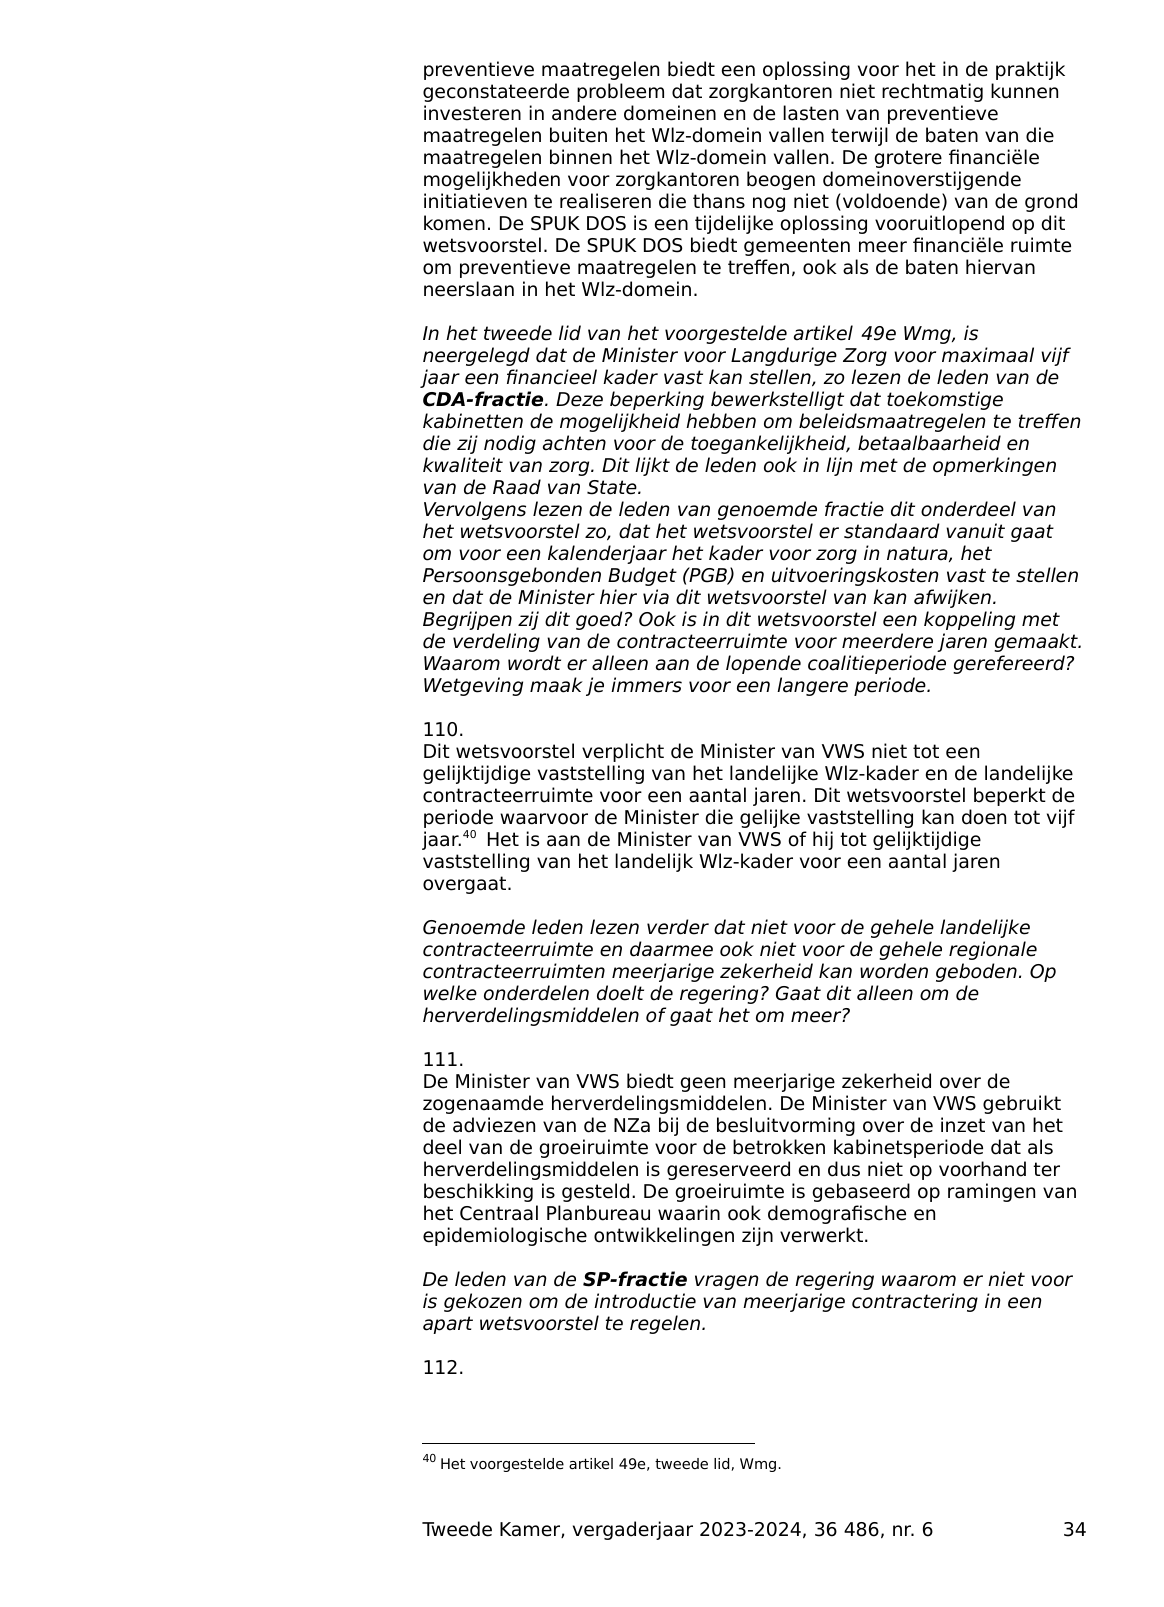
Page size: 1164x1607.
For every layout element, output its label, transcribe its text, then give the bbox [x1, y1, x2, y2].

text Vervolgens lezen de leden van genoemde fractie dit onderdeel van het wetsvoorstel zo, dat het wetsvoorstel er standaard vanuit gaat om voor een kalenderjaar het kader voor zorg in natura, het Persoonsgebonden Budget (PGB) en uitvoeringskosten vast te stellen en dat de Minister hier via dit wetsvoorstel van kan afwijken. Begrijpen zij dit goed? Ook is in dit wetsvoorstel een koppeling met de verdeling van de contracteerruimte voor meerdere jaren gemaakt. Waarom wordt er alleen aan de lopende coalitieperiode gerefereerd? Wetgeving maak je immers voor een langere periode. [422, 499, 1087, 697]
text 110. [422, 719, 1087, 741]
text Dit wetsvoorstel verplicht de Minister van VWS niet tot een gelijktijdige vaststelling van het landelijke Wlz-kader en de landelijke contracteerruimte voor een aantal jaren. Dit wetsvoorstel beperkt de periode waarvoor de Minister die gelijke vaststelling kan doen tot vijf jaar. Het is aan de Minister van VWS of hij tot gelijktijdige vaststelling van het landelijk Wlz-kader voor een aantal jaren overgaat. [422, 741, 1087, 895]
text De leden van de SP-fractie vragen de regering waarom er niet voor is gekozen om de introductie van meerjarige contractering in een apart wetsvoorstel te regelen. [422, 1269, 1087, 1335]
text Genoemde leden lezen verder dat niet voor de gehele landelijke contracteerruimte en daarmee ook niet voor de gehele regionale contracteerruimten meerjarige zekerheid kan worden geboden. Op welke onderdelen doelt de regering? Gaat dit alleen om de herverdelingsmiddelen of gaat het om meer? [422, 917, 1087, 1027]
text 111. [422, 1049, 1087, 1071]
text preventieve maatregelen biedt een oplossing voor het in de praktijk geconstateerde probleem dat zorgkantoren niet rechtmatig kunnen investeren in andere domeinen en de lasten van preventieve maatregelen buiten het Wlz-domein vallen terwijl de baten van die maatregelen binnen het Wlz-domein vallen. De grotere financiële mogelijkheden voor zorgkantoren beogen domeinoverstijgende initiatieven te realiseren die thans nog niet (voldoende) van de grond komen. De SPUK DOS is een tijdelijke oplossing vooruitlopend op dit wetsvoorstel. De SPUK DOS biedt gemeenten meer financiële ruimte om preventieve maatregelen te treffen, ook als de baten hiervan neerslaan in het Wlz-domein. [422, 59, 1087, 301]
text Het voorgestelde artikel 49e, tweede lid, Wmg. [422, 1452, 1087, 1474]
text 112. [422, 1357, 1087, 1379]
text De Minister van VWS biedt geen meerjarige zekerheid over de zogenaamde herverdelingsmiddelen. De Minister van VWS gebruikt de adviezen van de NZa bij de besluitvorming over de inzet van het deel van de groeiruimte voor de betrokken kabinetsperiode dat als herverdelingsmiddelen is gereserveerd en dus niet op voorhand ter beschikking is gesteld. De groeiruimte is gebaseerd op ramingen van het Centraal Planbureau waarin ook demografische en epidemiologische ontwikkelingen zijn verwerkt. [422, 1071, 1087, 1247]
text In het tweede lid van het voorgestelde artikel 49e Wmg, is neergelegd dat de Minister voor Langdurige Zorg voor maximaal vijf jaar een financieel kader vast kan stellen, zo lezen de leden van de CDA-fractie. Deze beperking bewerkstelligt dat toekomstige kabinetten de mogelijkheid hebben om beleidsmaatregelen te treffen die zij nodig achten voor de toegankelijkheid, betaalbaarheid en kwaliteit van zorg. Dit lijkt de leden ook in lijn met de opmerkingen van de Raad van State. [422, 323, 1087, 499]
